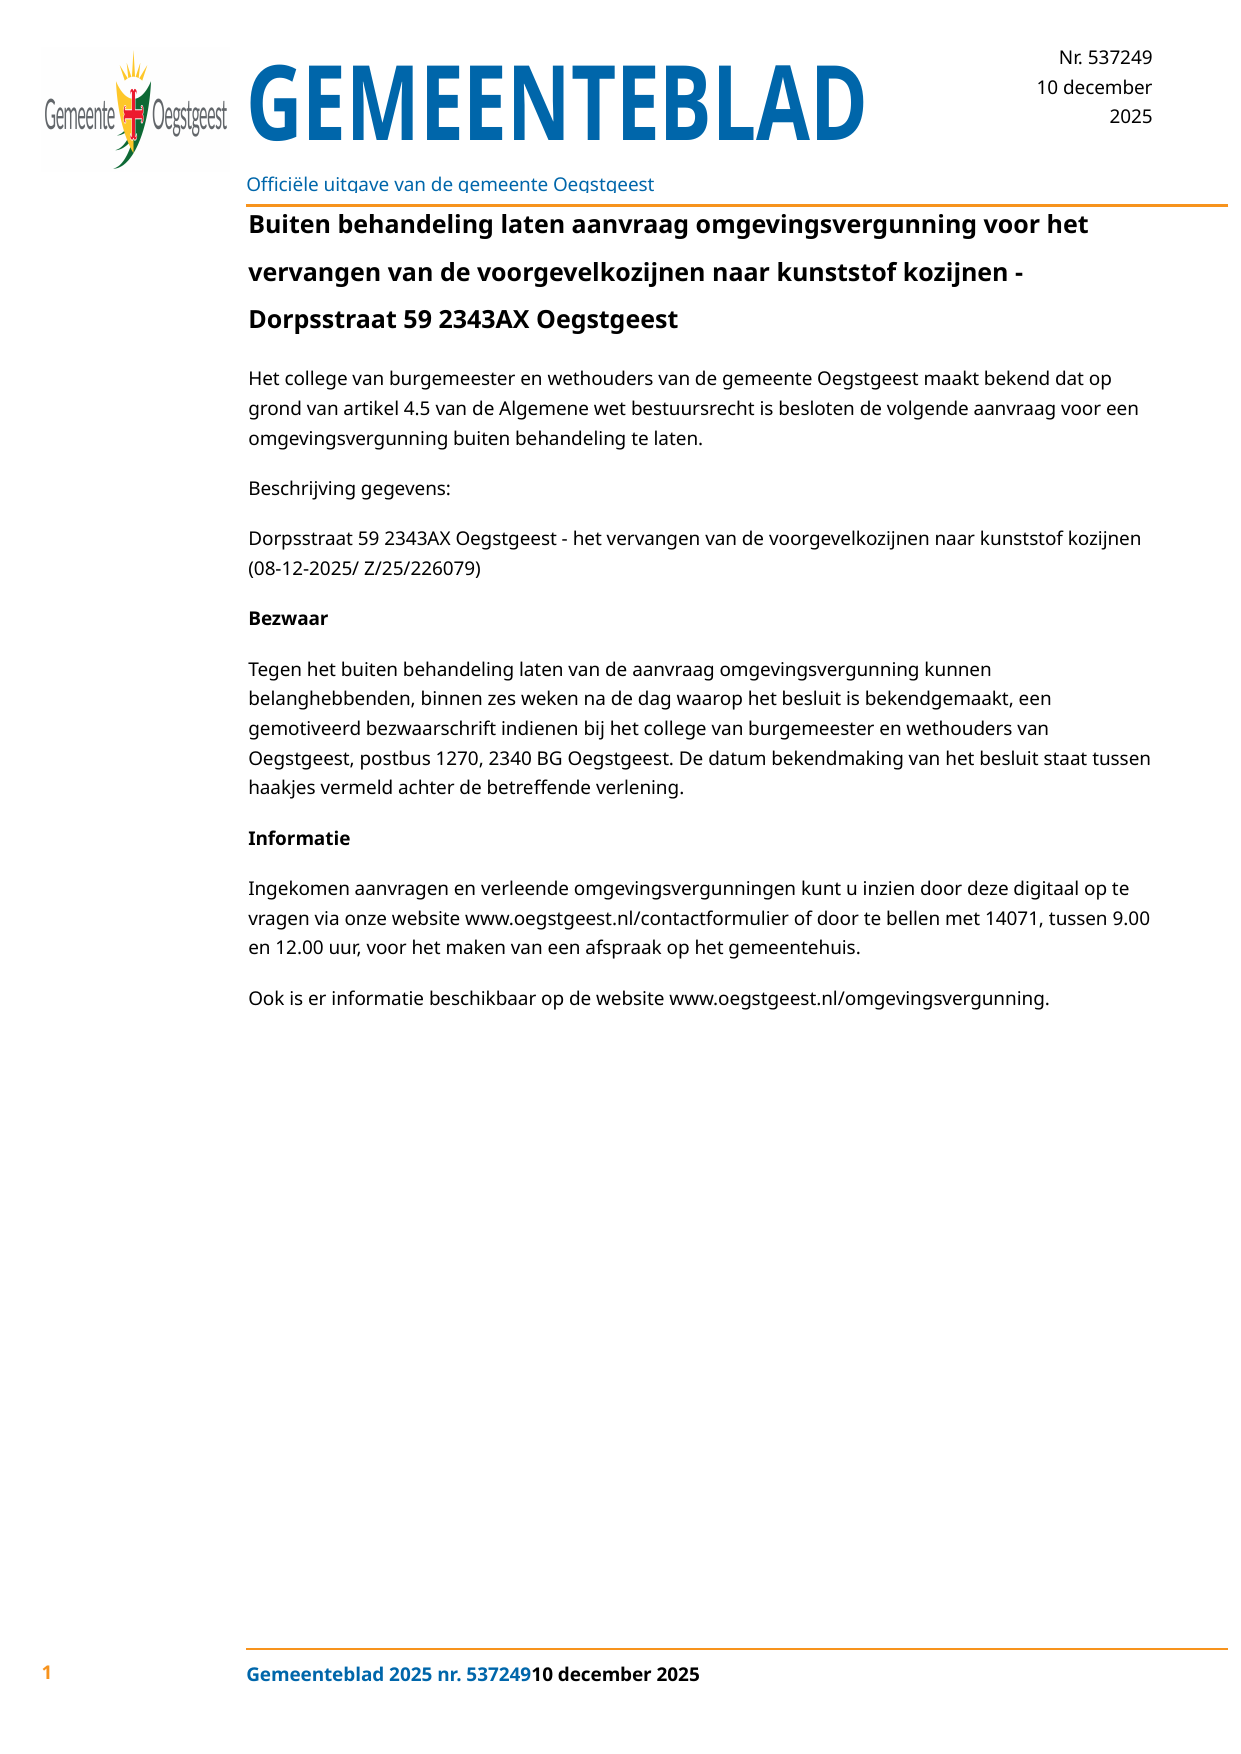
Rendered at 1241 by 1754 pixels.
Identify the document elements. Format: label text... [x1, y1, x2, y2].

text Tegen het buiten behandeling laten van de aanvraag omgevingsvergunning kunnen belanghebbenden, binnen zes weken na de dag waarop het besluit is bekendgemaakt, een gemotiveerd bezwaarschrift indienen bij het college van burgemeester en wethouders van Oegstgeest, postbus 1270, 2340 BG Oegstgeest. De datum bekendmaking van het besluit staat tussen haakjes vermeld achter de betreffende verlening. [248, 656, 1152, 800]
text Dorpsstraat 59 2343AX Oegstgeest - het vervangen van de voorgevelkozijnen naar kunststof kozijnen (08-12-2025/ Z/25/226079) [248, 526, 1152, 581]
text Ingekomen aanvragen en verleende omgevingsvergunningen kunt u inzien door deze digitaal op te vragen via onze website www.oegstgeest.nl/contactformulier of door te bellen met 14071, tussen 9.00 en 12.00 uur, voor het maken van een afspraak op het gemeentehuis. [248, 875, 1152, 960]
text Buiten behandeling laten aanvraag omgevingsvergunning voor het vervangen van de voorgevelkozijnen naar kunststof kozijnen - Dorpsstraat 59 2343AX Oegstgeest [248, 207, 1152, 336]
picture [41, 47, 231, 172]
text Ook is er informatie beschikbaar op de website www.oegstgeest.nl/omgevingsvergunning. [248, 985, 1152, 1010]
text Beschrijving gegevens: [248, 475, 1152, 501]
text Het college van burgemeester en wethouders van de gemeente Oegstgeest maakt bekend dat op grond van artikel 4.5 van de Algemene wet bestuursrecht is besloten de volgende aanvraag voor een omgevingsvergunning buiten behandeling te laten. [248, 366, 1152, 450]
text Informatie [248, 825, 1152, 850]
text Bezwaar [248, 606, 1152, 631]
